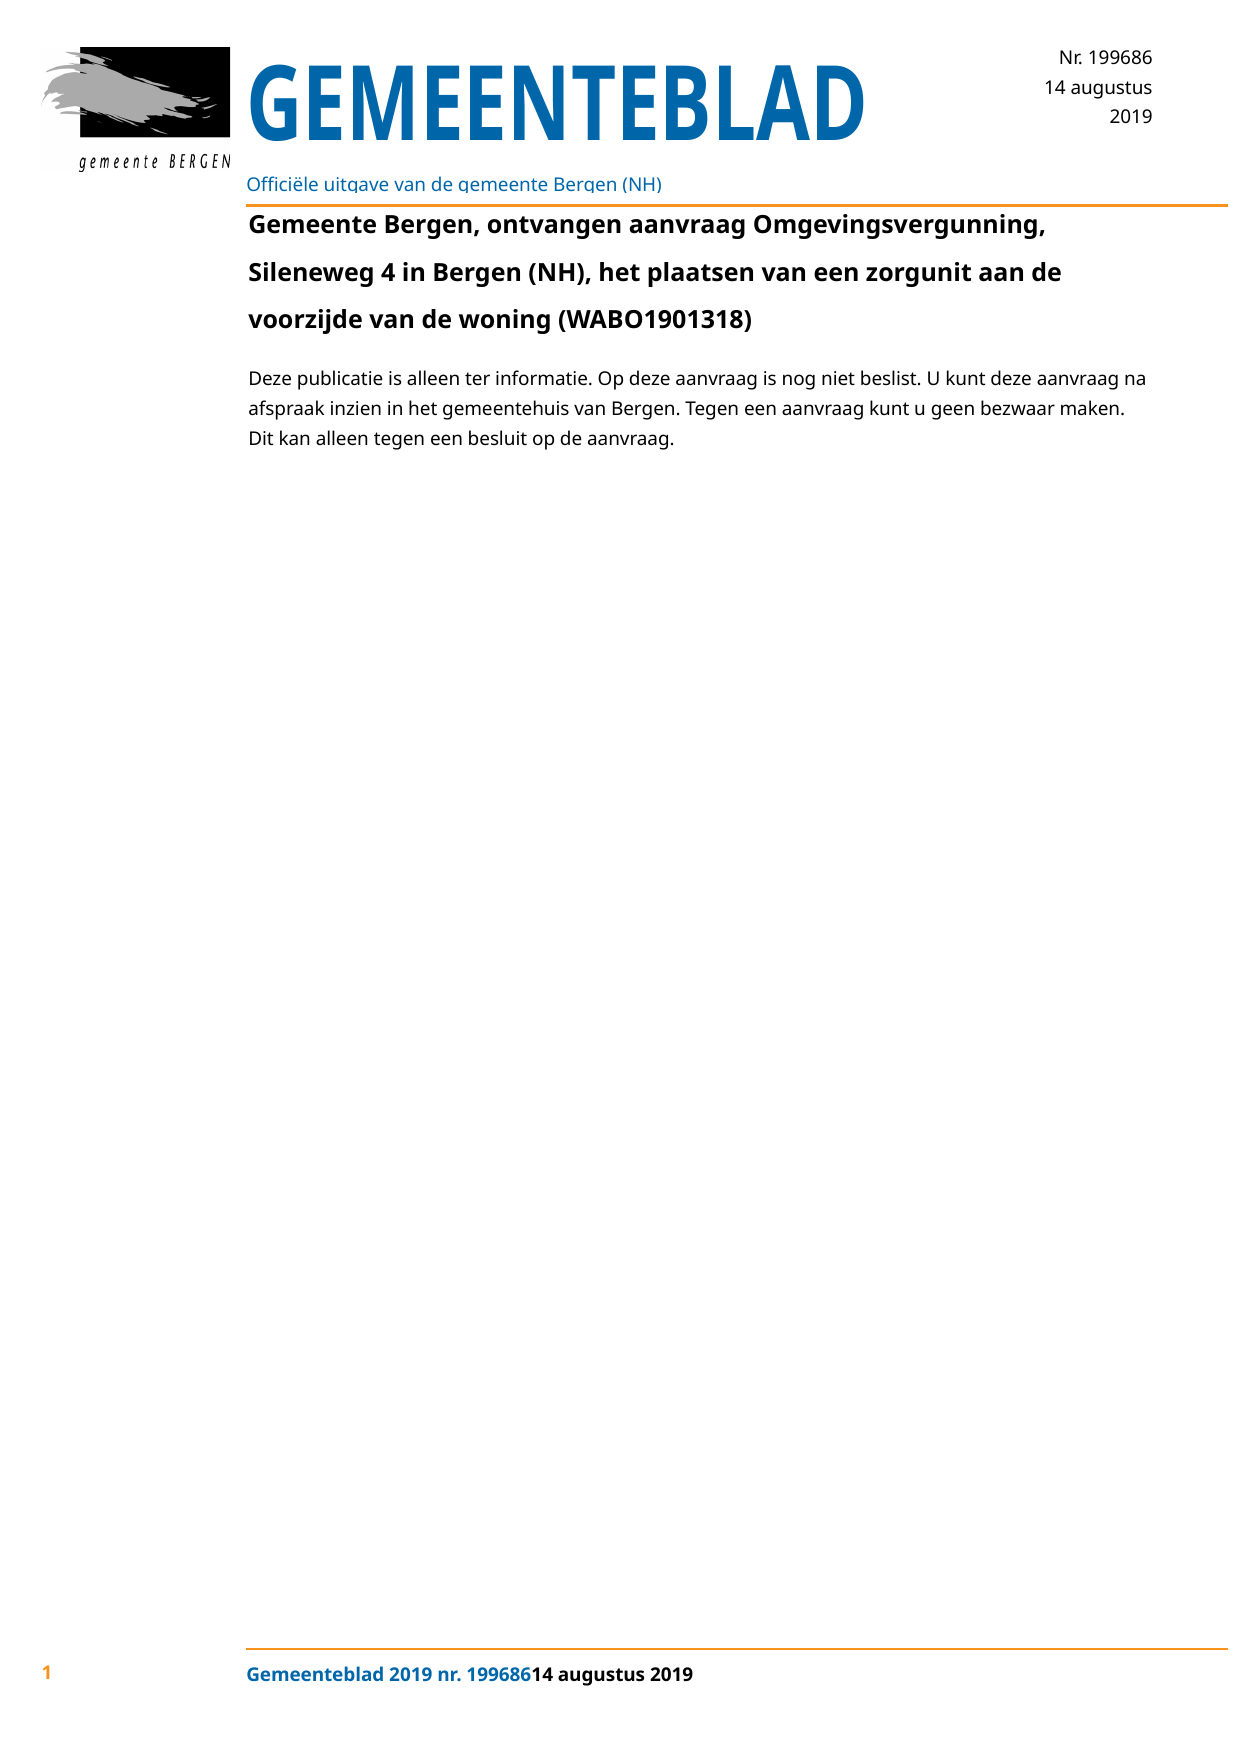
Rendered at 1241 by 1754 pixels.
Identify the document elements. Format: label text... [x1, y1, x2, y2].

text Deze publicatie is alleen ter informatie. Op deze aanvraag is nog niet beslist. U kunt deze aanvraag na afspraak inzien in het gemeentehuis van Bergen. Tegen een aanvraag kunt u geen bezwaar maken. Dit kan alleen tegen een besluit op de aanvraag. [248, 366, 1152, 450]
picture [41, 47, 231, 172]
text Gemeente Bergen, ontvangen aanvraag Omgevingsvergunning, Sileneweg 4 in Bergen (NH), het plaatsen van een zorgunit aan de voorzijde van de woning (WABO1901318) [248, 207, 1152, 336]
